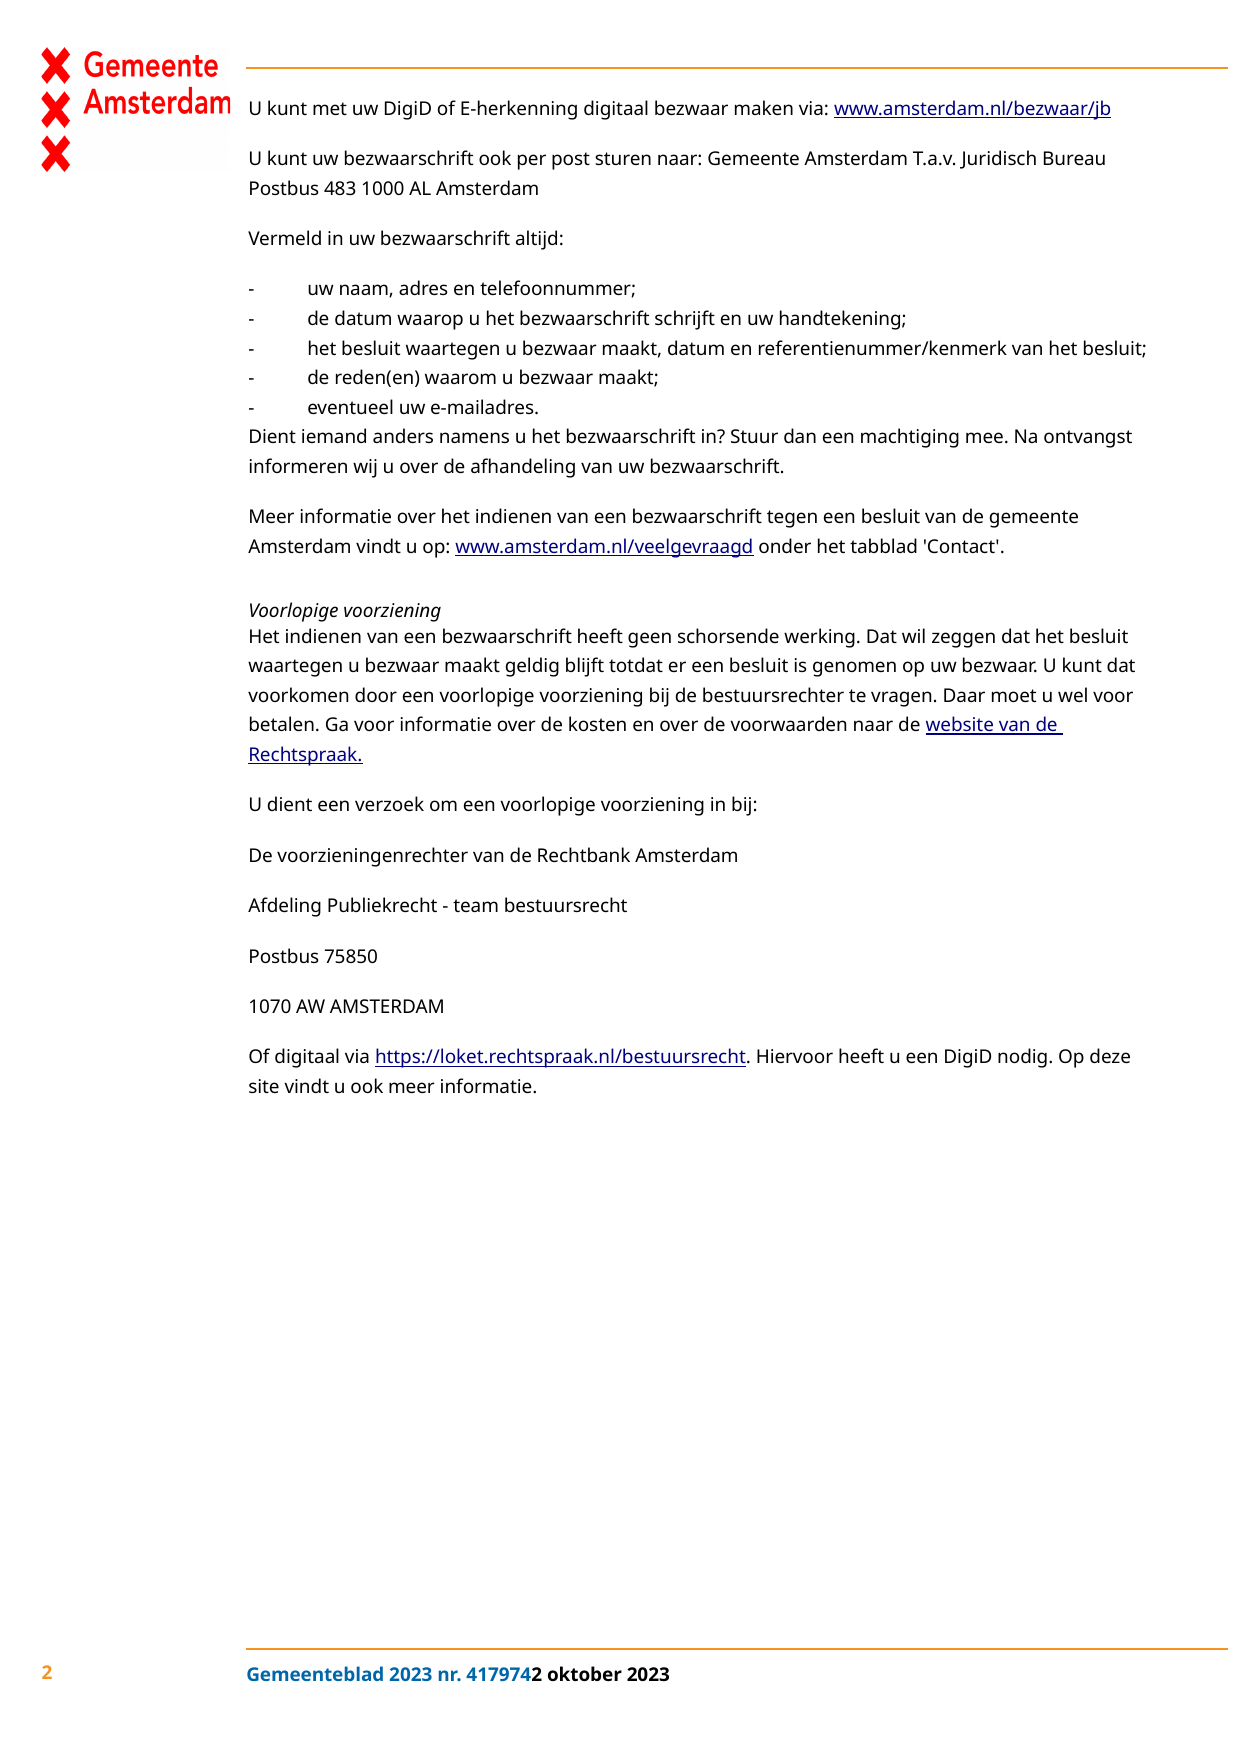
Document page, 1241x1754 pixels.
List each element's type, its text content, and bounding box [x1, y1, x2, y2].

list de datum waarop u het bezwaarschrift schrijft en uw handtekening; [248, 305, 1152, 331]
text Postbus 75850 [248, 943, 1152, 968]
picture [41, 47, 231, 172]
text 1070 AW AMSTERDAM [248, 993, 1152, 1019]
text Of digitaal via https://loket.rechtspraak.nl/bestuursrecht. Hiervoor heeft u een DigiD nodig. Op deze site vindt u ook meer informatie. [248, 1044, 1152, 1099]
list de reden(en) waarom u bezwaar maakt; [248, 364, 1152, 390]
text Voorlopige voorziening [248, 597, 1152, 623]
text Vermeld in uw bezwaarschrift altijd: [248, 225, 1152, 251]
text Afdeling Publiekrecht - team bestuursrecht [248, 892, 1152, 918]
text Het indienen van een bezwaarschrift heeft geen schorsende werking. Dat wil zeggen dat het besluit waartegen u bezwaar maakt geldig blijft totdat er een besluit is genomen op uw bezwaar. U kunt dat voorkomen door een voorlopige voorziening bij de bestuursrechter te vragen. Daar moet u wel voor betalen. Ga voor informatie over de kosten en over de voorwaarden naar de website van de Rechtspraak. [248, 623, 1152, 767]
list het besluit waartegen u bezwaar maakt, datum en referentienummer/kenmerk van het besluit; [248, 335, 1152, 361]
list uw naam, adres en telefoonnummer; [248, 276, 1152, 301]
text Dient iemand anders namens u het bezwaarschrift in? Stuur dan een machtiging mee. Na ontvangst informeren wij u over de afhandeling van uw bezwaarschrift. [248, 423, 1152, 479]
text U kunt uw bezwaarschrift ook per post sturen naar: Gemeente Amsterdam T.a.v. Juridisch Bureau Postbus 483 1000 AL Amsterdam [248, 145, 1152, 201]
text U dient een verzoek om een voorlopige voorziening in bij: [248, 792, 1152, 817]
text De voorzieningenrechter van de Rechtbank Amsterdam [248, 842, 1152, 868]
text U kunt met uw DigiD of E-herkenning digitaal bezwaar maken via: www.amsterdam.nl/bezwaar/jb [248, 95, 1152, 121]
text Meer informatie over het indienen van een bezwaarschrift tegen een besluit van de gemeente Amsterdam vindt u op: www.amsterdam.nl/veelgevraagd onder het tabblad 'Contact'. [248, 503, 1152, 559]
list eventueel uw e-mailadres. [248, 394, 1152, 420]
